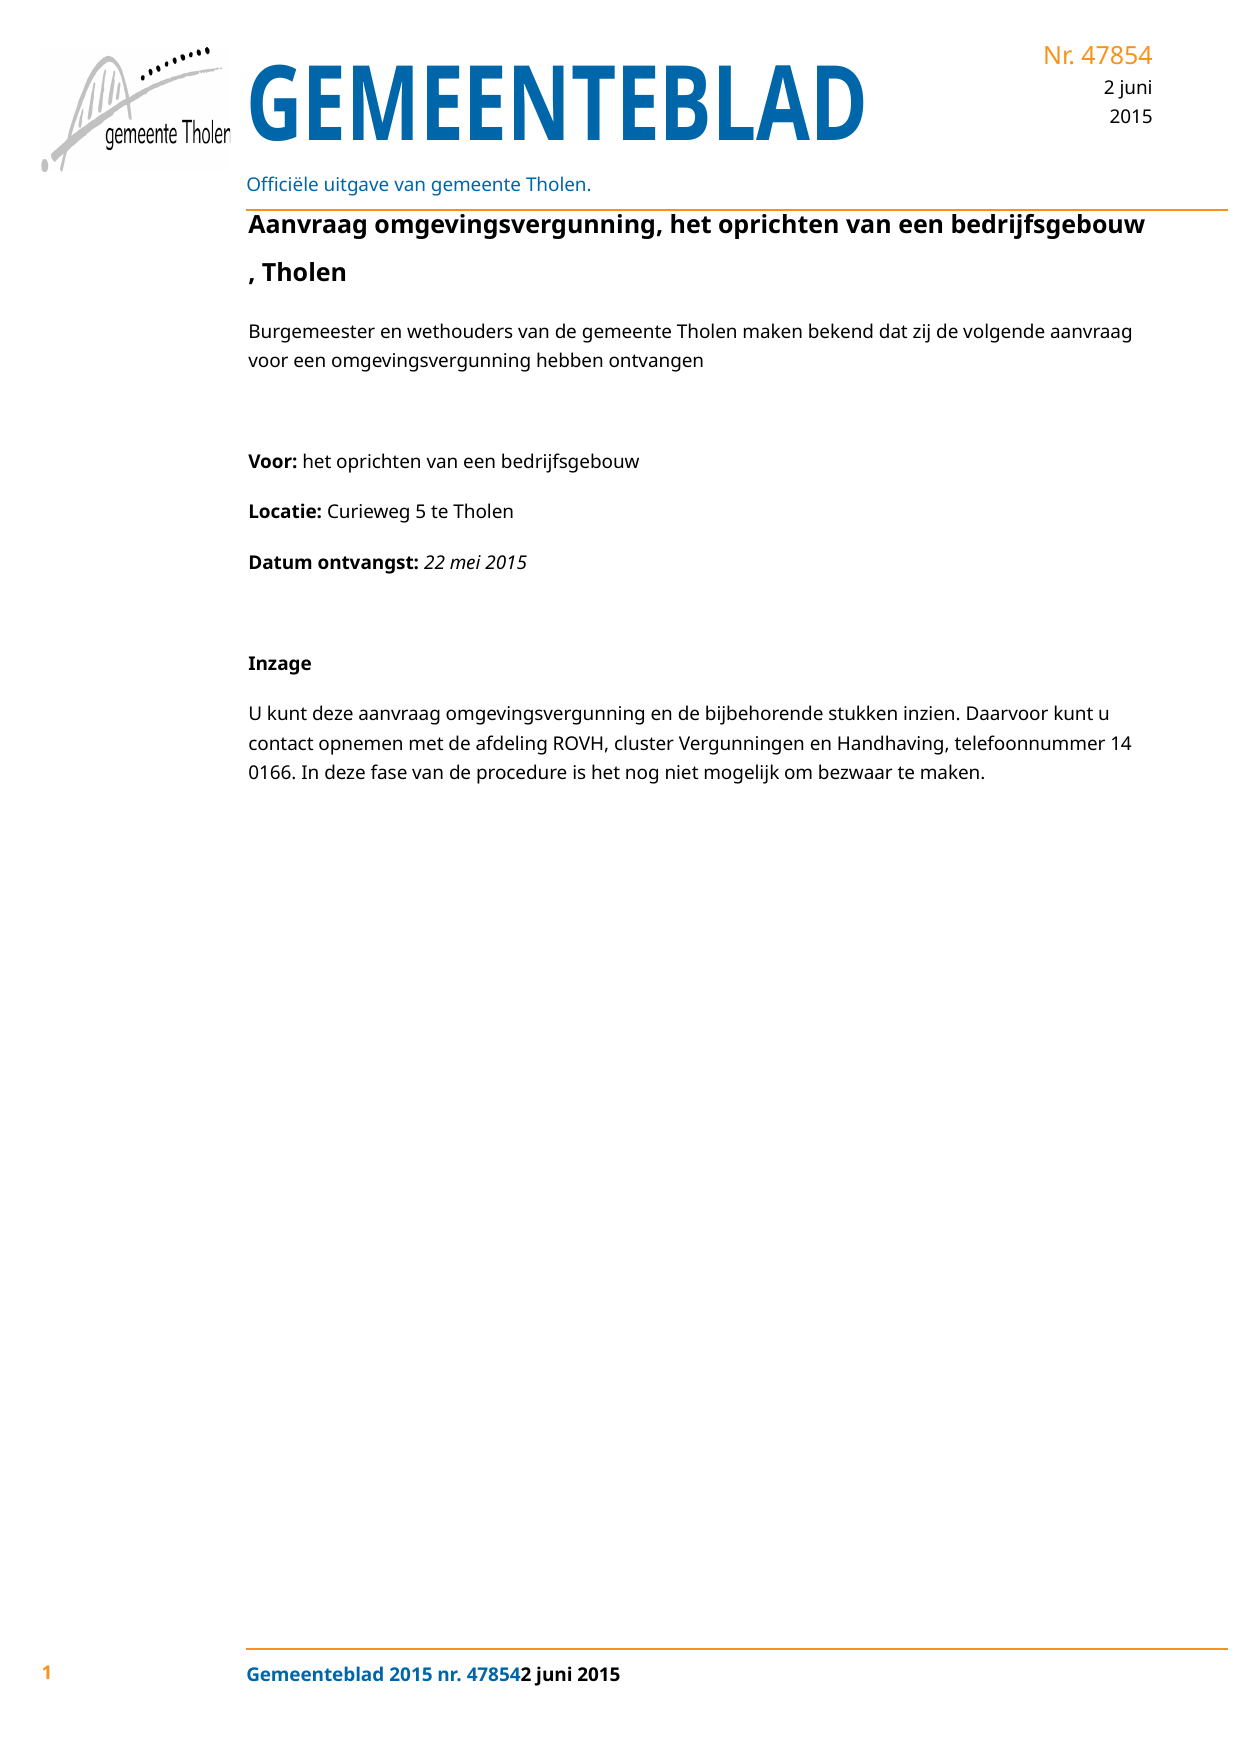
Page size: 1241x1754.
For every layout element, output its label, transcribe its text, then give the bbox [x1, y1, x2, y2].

text Voor: het oprichten van een bedrijfsgebouw [248, 448, 1152, 474]
text Burgemeester en wethouders van de gemeente Tholen maken bekend dat zij de volgende aanvraag voor een omgevingsvergunning hebben ontvangen [248, 318, 1152, 373]
text Inzage [248, 650, 1152, 676]
text Locatie: Curieweg 5 te Tholen [248, 499, 1152, 524]
text Aanvraag omgevingsvergunning, het oprichten van een bedrijfsgebouw , Tholen [248, 211, 1152, 288]
picture [41, 47, 231, 172]
text U kunt deze aanvraag omgevingsvergunning en de bijbehorende stukken inzien. Daarvoor kunt u contact opnemen met de afdeling ROVH, cluster Vergunningen en Handhaving, telefoonnummer 14 0166. In deze fase van de procedure is het nog niet mogelijk om bezwaar te maken. [248, 700, 1152, 785]
text Datum ontvangst: 22 mei 2015 [248, 549, 1152, 575]
